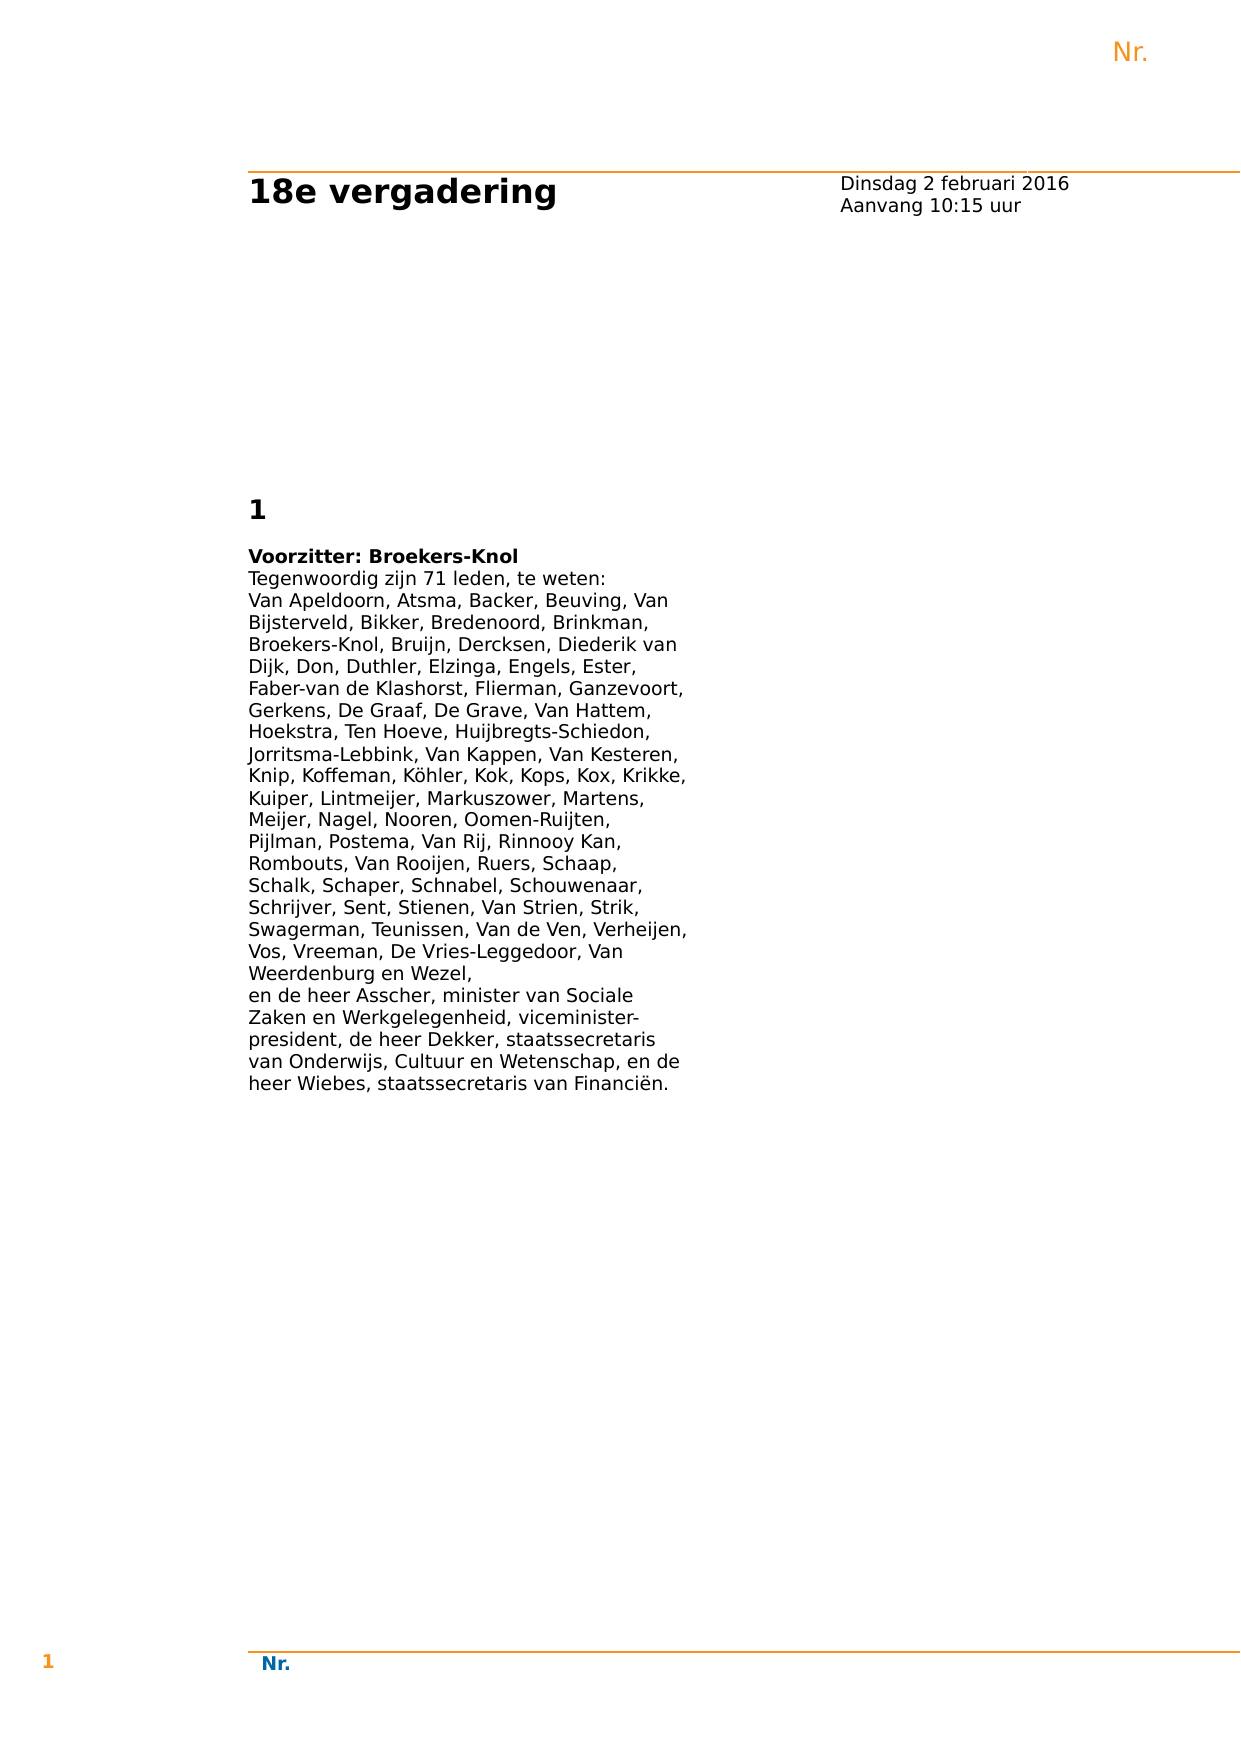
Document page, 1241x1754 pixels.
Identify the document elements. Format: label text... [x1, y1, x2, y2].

text Tegenwoordig zijn 71 leden, te weten: [248, 568, 691, 589]
title 1 [248, 494, 691, 526]
text Voorzitter: Broekers-Knol [248, 546, 691, 568]
text Van Apeldoorn, Atsma, Backer, Beuving, Van Bijsterveld, Bikker, Bredenoord, Brinkman, Broekers-Knol, Bruijn, Dercksen, Diederik van Dijk, Don, Duthler, Elzinga, Engels, Ester, Faber-van de Klashorst, Flierman, Ganzevoort, Gerkens, De Graaf, De Grave, Van Hattem, Hoekstra, Ten Hoeve, Huijbregts-Schiedon, Jorritsma-Lebbink, Van Kappen, Van Kesteren, Knip, Koffeman, Köhler, Kok, Kops, Kox, Krikke, Kuiper, Lintmeijer, Markuszower, Martens, Meijer, Nagel, Nooren, Oomen-Ruijten, Pijlman, Postema, Van Rij, Rinnooy Kan, Rombouts, Van Rooijen, Ruers, Schaap, Schalk, Schaper, Schnabel, Schouwenaar, Schrijver, Sent, Stienen, Van Strien, Strik, Swagerman, Teunissen, Van de Ven, Verheijen, Vos, Vreeman, De Vries-Leggedoor, Van Weerdenburg en Wezel, [248, 589, 691, 985]
table_header Dinsdag 2 februari 2016 [840, 173, 1163, 195]
table_cell Aanvang 10:15 uur [840, 195, 1163, 217]
text en de heer Asscher, minister van Sociale Zaken en Werkgelegenheid, viceminister-president, de heer Dekker, staatssecretaris van Onderwijs, Cultuur en Wetenschap, en de heer Wiebes, staatssecretaris van Financiën. [248, 985, 691, 1095]
table_header 18e vergadering [248, 173, 840, 217]
